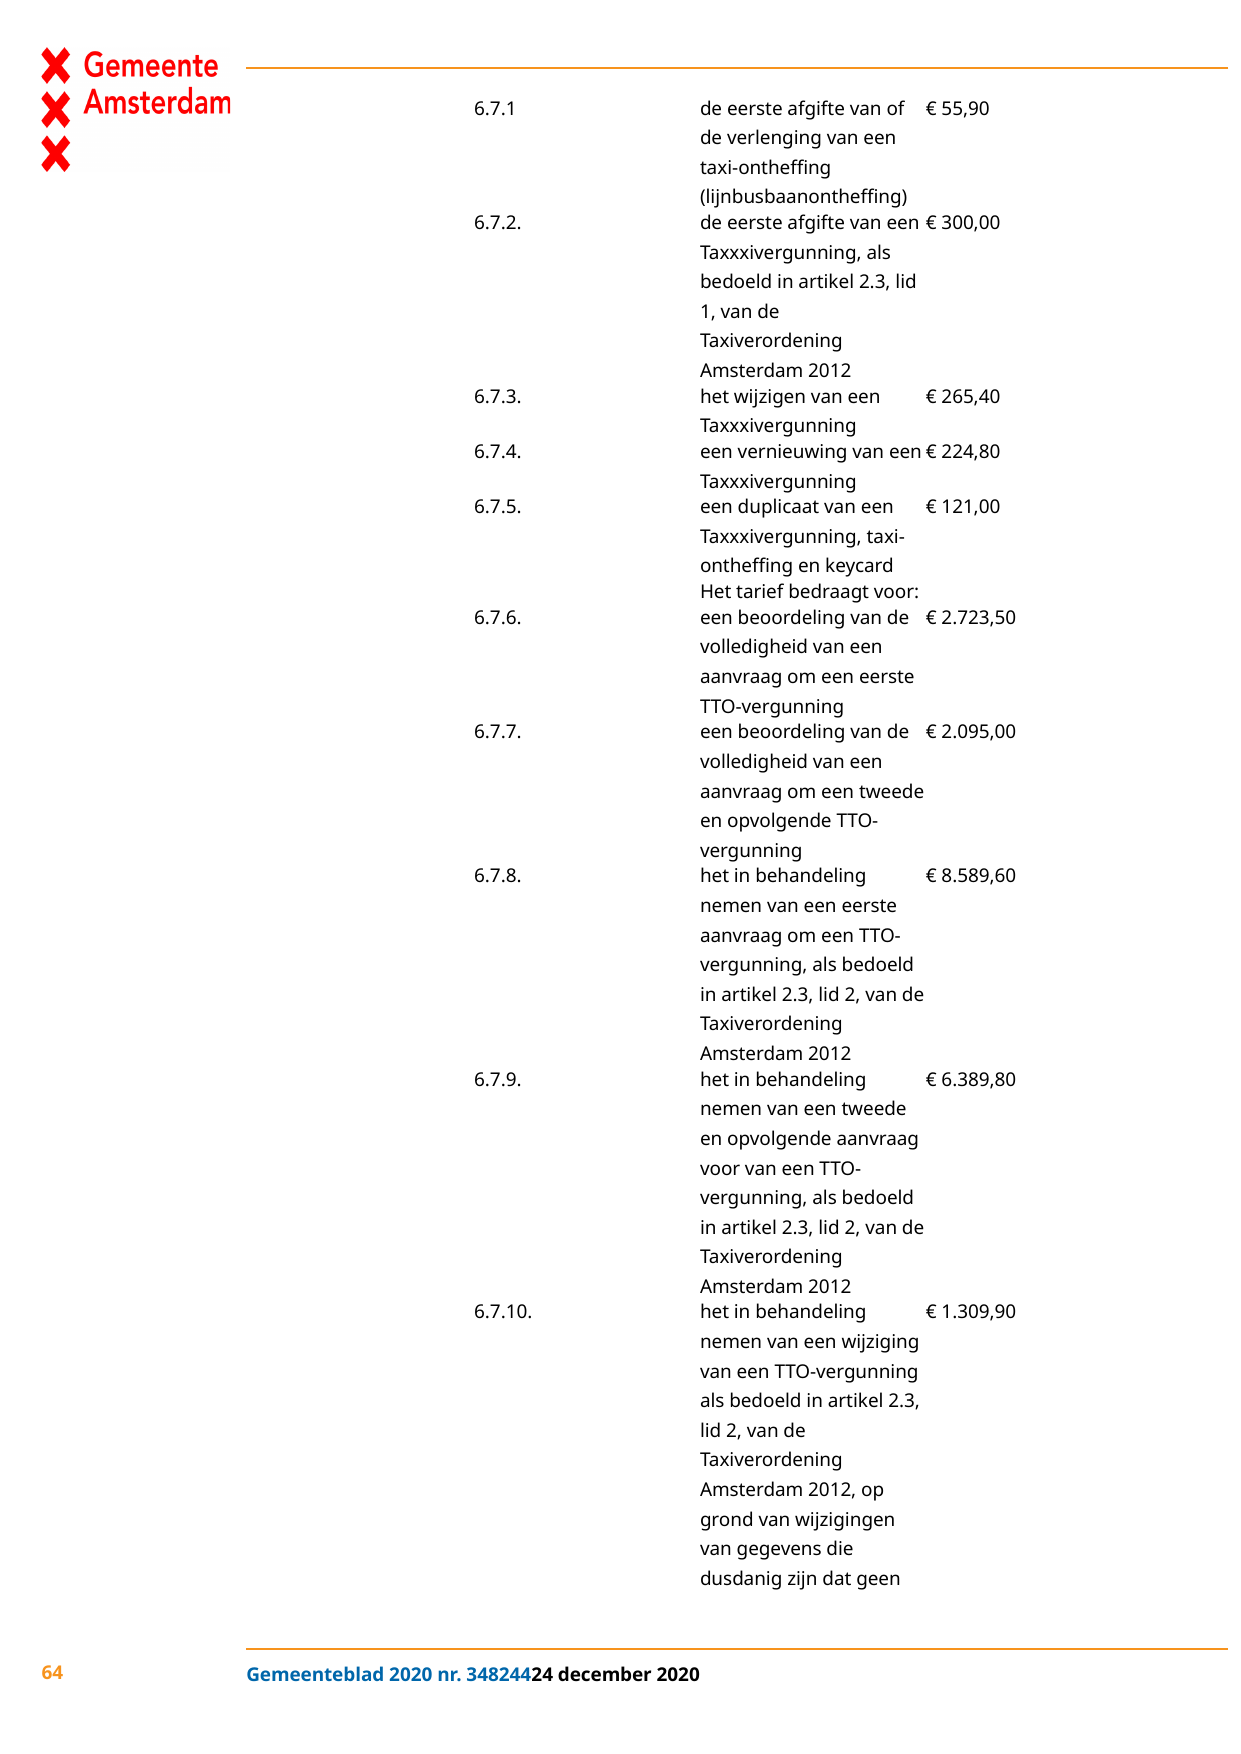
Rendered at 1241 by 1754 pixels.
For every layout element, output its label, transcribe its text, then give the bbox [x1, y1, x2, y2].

table_cell € 224,80 [926, 438, 1152, 493]
table_cell een duplicaat van een Taxxxivergunning, taxi-ontheffing en keycard [700, 494, 926, 578]
table_cell € 55,90 [926, 95, 1152, 209]
table_cell 6.7.4. [474, 438, 700, 493]
table_cell een vernieuwing van een Taxxxivergunning [700, 438, 926, 493]
table_cell 6.7.7. [474, 719, 700, 863]
table_cell een beoordeling van de volledigheid van een aanvraag om een tweede en opvolgende TTO-vergunning [700, 719, 926, 863]
table_cell het wijzigen van een Taxxxivergunning [700, 383, 926, 438]
table_cell [248, 604, 474, 719]
table_cell [474, 579, 700, 604]
table_cell € 300,00 [926, 209, 1152, 383]
table_cell 6.7.9. [474, 1066, 700, 1299]
table_cell de eerste afgifte van een Taxxxivergunning, als bedoeld in artikel 2.3, lid 1, van de Taxiverordening Amsterdam 2012 [700, 209, 926, 383]
table_cell 6.7.5. [474, 494, 700, 578]
table_cell een beoordeling van de volledigheid van een aanvraag om een eerste TTO-vergunning [700, 604, 926, 719]
table_cell [926, 579, 1152, 604]
table_cell € 1.309,90 [926, 1299, 1152, 1591]
table_cell 6.7.1 [474, 95, 700, 209]
picture [41, 47, 231, 172]
table_cell [248, 383, 474, 438]
table_cell de eerste afgifte van of de verlenging van een taxi-ontheffing (lijnbusbaanontheffing) [700, 95, 926, 209]
table_cell 6.7.8. [474, 863, 700, 1066]
table_cell € 2.723,50 [926, 604, 1152, 719]
table_cell € 8.589,60 [926, 863, 1152, 1066]
table_cell Het tarief bedraagt voor: [700, 579, 926, 604]
table_cell het in behandeling nemen van een eerste aanvraag om een TTO-vergunning, als bedoeld in artikel 2.3, lid 2, van de Taxiverordening Amsterdam 2012 [700, 863, 926, 1066]
table_cell [248, 1066, 474, 1299]
table_cell € 265,40 [926, 383, 1152, 438]
table_cell [248, 95, 474, 209]
table_cell [248, 1299, 474, 1591]
table_cell € 6.389,80 [926, 1066, 1152, 1299]
table_cell € 121,00 [926, 494, 1152, 578]
table_cell [248, 579, 474, 604]
table_cell het in behandeling nemen van een wijziging van een TTO-vergunning als bedoeld in artikel 2.3, lid 2, van de Taxiverordening Amsterdam 2012, op grond van wijzigingen van gegevens die dusdanig zijn dat geen [700, 1299, 926, 1591]
table_cell [248, 209, 474, 383]
table_cell [248, 863, 474, 1066]
table_cell 6.7.3. [474, 383, 700, 438]
table_cell € 2.095,00 [926, 719, 1152, 863]
table_cell [248, 719, 474, 863]
table_cell 6.7.2. [474, 209, 700, 383]
table_cell 6.7.10. [474, 1299, 700, 1591]
table_cell [248, 494, 474, 578]
table_cell [248, 438, 474, 493]
table_cell het in behandeling nemen van een tweede en opvolgende aanvraag voor van een TTO-vergunning, als bedoeld in artikel 2.3, lid 2, van de Taxiverordening Amsterdam 2012 [700, 1066, 926, 1299]
table_cell 6.7.6. [474, 604, 700, 719]
